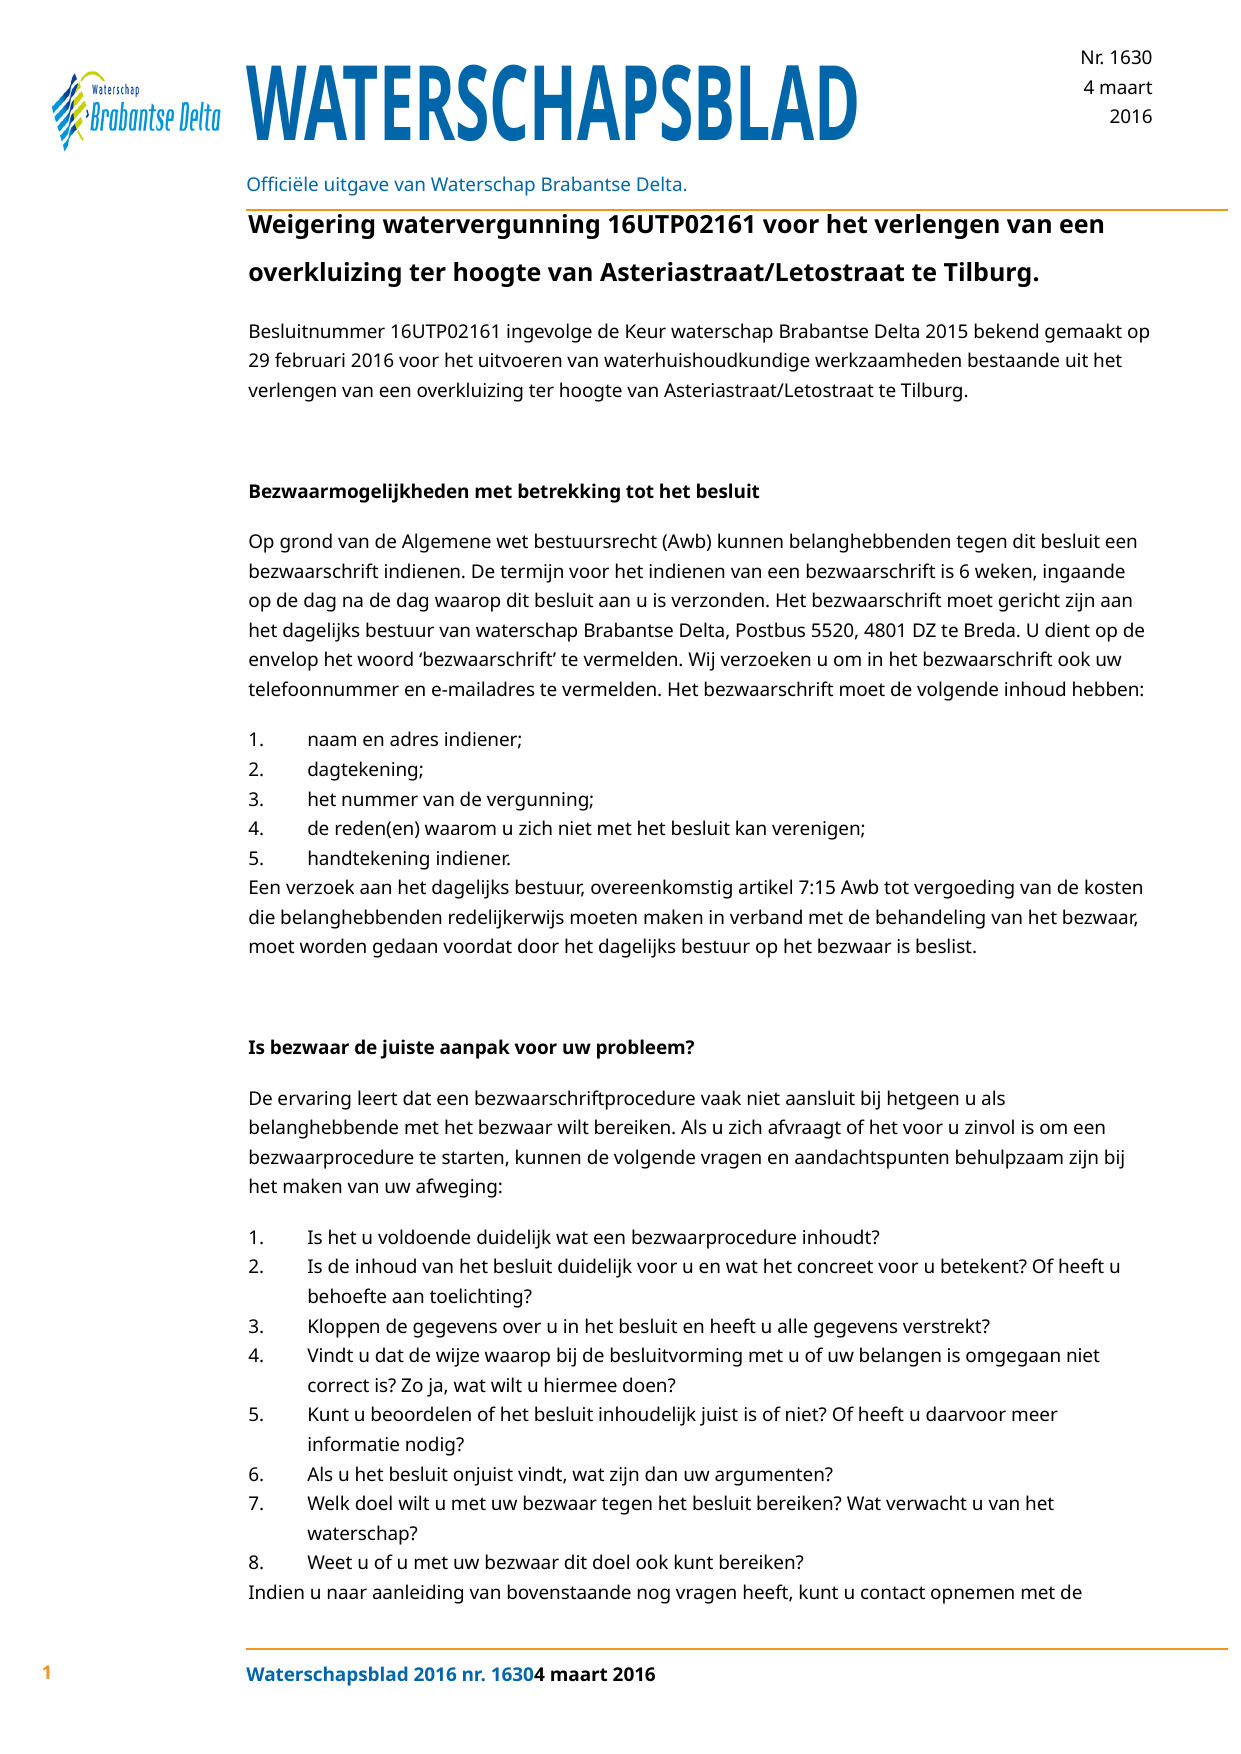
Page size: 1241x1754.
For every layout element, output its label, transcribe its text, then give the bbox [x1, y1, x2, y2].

text De ervaring leert dat een bezwaarschriftprocedure vaak niet aansluit bij hetgeen u als belanghebbende met het bezwaar wilt bereiken. Als u zich afvraagt of het voor u zinvol is om een bezwaarprocedure te starten, kunnen de volgende vragen en aandachtspunten behulpzaam zijn bij het maken van uw afweging: [248, 1085, 1152, 1199]
text Indien u naar aanleiding van bovenstaande nog vragen heeft, kunt u contact opnemen met de [248, 1579, 1152, 1605]
list handtekening indiener. [248, 845, 1152, 871]
text Is bezwaar de juiste aanpak voor uw probleem? [248, 1034, 1152, 1060]
list naam en adres indiener; [248, 727, 1152, 752]
text Een verzoek aan het dagelijks bestuur, overeenkomstig artikel 7:15 Awb tot vergoeding van de kosten die belanghebbenden redelijkerwijs moeten maken in verband met de behandeling van het bezwaar, moet worden gedaan voordat door het dagelijks bestuur op het bezwaar is beslist. [248, 874, 1152, 959]
list Kloppen de gegevens over u in het besluit en heeft u alle gegevens verstrekt? [248, 1313, 1152, 1339]
list dagtekening; [248, 756, 1152, 782]
text Bezwaarmogelijkheden met betrekking tot het besluit [248, 478, 1152, 504]
list Als u het besluit onjuist vindt, wat zijn dan uw argumenten? [248, 1461, 1152, 1487]
text Op grond van de Algemene wet bestuursrecht (Awb) kunnen belanghebbenden tegen dit besluit een bezwaarschrift indienen. De termijn voor het indienen van een bezwaarschrift is 6 weken, ingaande op de dag na de dag waarop dit besluit aan u is verzonden. Het bezwaarschrift moet gericht zijn aan het dagelijks bestuur van waterschap Brabantse Delta, Postbus 5520, 4801 DZ te Breda. U dient op de envelop het woord ‘bezwaarschrift’ te vermelden. Wij verzoeken u om in het bezwaarschrift ook uw telefoonnummer en e‑mailadres te vermelden. Het bezwaarschrift moet de volgende inhoud hebben: [248, 528, 1152, 702]
list de reden(en) waarom u zich niet met het besluit kan verenigen; [248, 815, 1152, 841]
list Vindt u dat de wijze waarop bij de besluitvorming met u of uw belangen is omgegaan niet correct is? Zo ja, wat wilt u hiermee doen? [248, 1342, 1152, 1398]
text Besluitnummer 16UTP02161 ingevolge de Keur waterschap Brabantse Delta 2015 bekend gemaakt op 29 februari 2016 voor het uitvoeren van waterhuishoudkundige werkzaamheden bestaande uit het verlengen van een overkluizing ter hoogte van Asteriastraat/Letostraat te Tilburg. [248, 318, 1152, 403]
list Welk doel wilt u met uw bezwaar tegen het besluit bereiken? Wat verwacht u van het waterschap? [248, 1490, 1152, 1546]
text Weigering watervergunning 16UTP02161 voor het verlengen van een overkluizing ter hoogte van Asteriastraat/Letostraat te Tilburg. [248, 211, 1152, 288]
list het nummer van de vergunning; [248, 786, 1152, 812]
list Is het u voldoende duidelijk wat een bezwaarprocedure inhoudt? [248, 1224, 1152, 1250]
list Kunt u beoordelen of het besluit inhoudelijk juist is of niet? Of heeft u daarvoor meer informatie nodig? [248, 1402, 1152, 1457]
list Is de inhoud van het besluit duidelijk voor u en wat het concreet voor u betekent? Of heeft u behoefte aan toelichting? [248, 1254, 1152, 1309]
list Weet u of u met uw bezwaar dit doel ook kunt bereiken? [248, 1549, 1152, 1575]
picture [41, 47, 231, 172]
